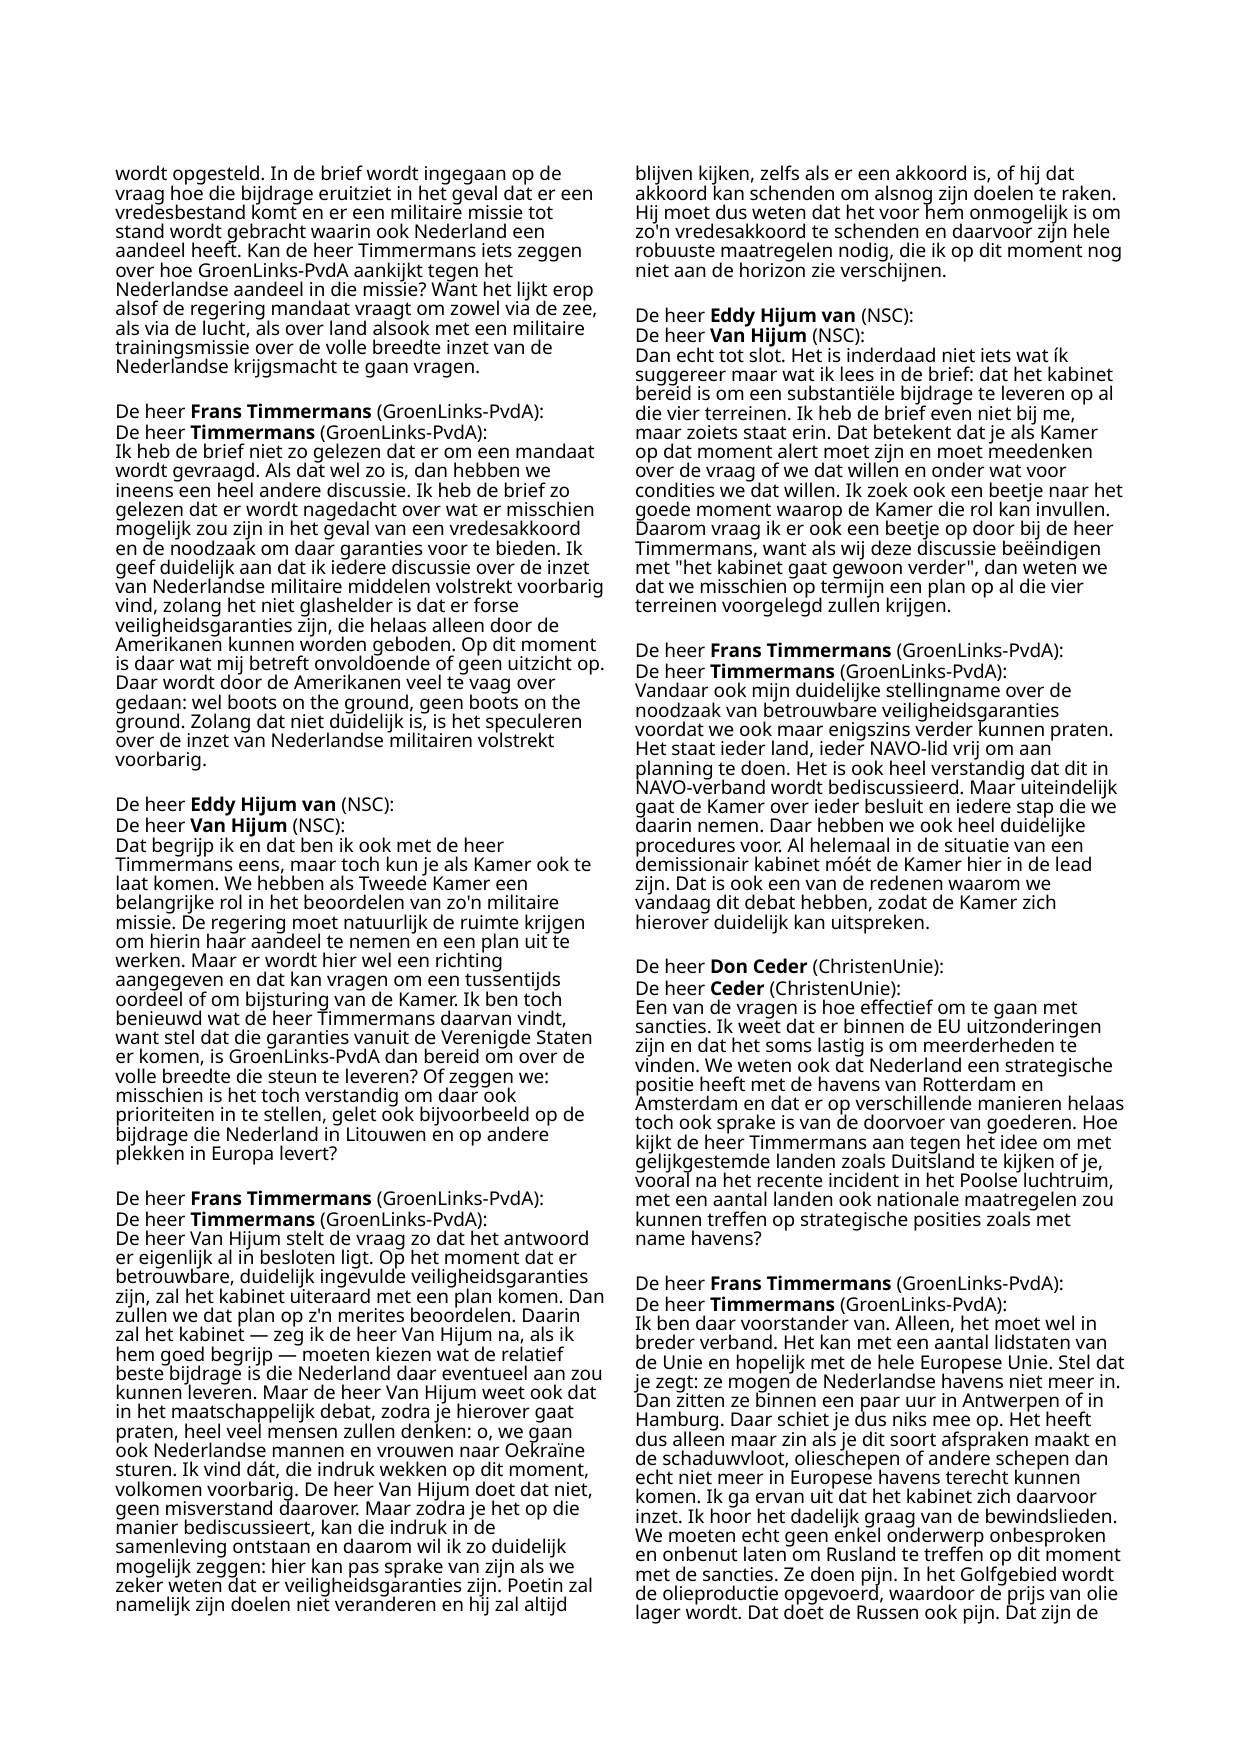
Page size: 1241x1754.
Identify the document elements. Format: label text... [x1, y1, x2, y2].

text blijven kijken, zelfs als er een akkoord is, of hij dat akkoord kan schenden om alsnog zijn doelen te raken. Hij moet dus weten dat het voor hem onmogelijk is om zo'n vredesakkoord te schenden en daarvoor zijn hele robuuste maatregelen nodig, die ik op dit moment nog niet aan de horizon zie verschijnen. [635, 165, 1125, 281]
text De heer Frans Timmermans (GroenLinks-PvdA): [115, 398, 605, 424]
text De heer Van Hijum stelt de vraag zo dat het antwoord er eigenlijk al in besloten ligt. Op het moment dat er betrouwbare, duidelijk ingevulde veiligheidsgaranties zijn, zal het kabinet uiteraard met een plan komen. Dan zullen we dat plan op z'n merites beoordelen. Daarin zal het kabinet — zeg ik de heer Van Hijum na, als ik hem goed begrijp — moeten kiezen wat de relatief beste bijdrage is die Nederland daar eventueel aan zou kunnen leveren. Maar de heer Van Hijum weet ook dat in het maatschappelijk debat, zodra je hierover gaat praten, heel veel mensen zullen denken: o, we gaan ook Nederlandse mannen en vrouwen naar Oekraïne sturen. Ik vind dát, die indruk wekken op dit moment, volkomen voorbarig. De heer Van Hijum doet dat niet, geen misverstand daarover. Maar zodra je het op die manier bediscussieert, kan die indruk in de samenleving ontstaan en daarom wil ik zo duidelijk mogelijk zeggen: hier kan pas sprake van zijn als we zeker weten dat er veiligheidsgaranties zijn. Poetin zal namelijk zijn doelen niet veranderen en hij zal altijd [115, 1230, 605, 1615]
text De heer Van Hijum (NSC): [635, 327, 1125, 347]
text Een van de vragen is hoe effectief om te gaan met sancties. Ik weet dat er binnen de EU uitzonderingen zijn en dat het soms lastig is om meerderheden te vinden. We weten ook dat Nederland een strategische positie heeft met de havens van Rotterdam en Amsterdam en dat er op verschillende manieren helaas toch ook sprake is van de doorvoer van goederen. Hoe kijkt de heer Timmermans aan tegen het idee om met gelijkgestemde landen zoals Duitsland te kijken of je, vooral na het recente incident in het Poolse luchtruim, met een aantal landen ook nationale maatregelen zou kunnen treffen op strategische posities zoals met name havens? [635, 999, 1125, 1249]
text De heer Timmermans (GroenLinks-PvdA): [115, 1211, 605, 1230]
text De heer Eddy Hijum van (NSC): [115, 792, 605, 817]
text De heer Frans Timmermans (GroenLinks-PvdA): [115, 1185, 605, 1211]
text De heer Timmermans (GroenLinks-PvdA): [115, 424, 605, 443]
text De heer Don Ceder (ChristenUnie): [635, 954, 1125, 979]
text De heer Timmermans (GroenLinks-PvdA): [635, 1296, 1125, 1315]
text De heer Frans Timmermans (GroenLinks-PvdA): [635, 1270, 1125, 1296]
text Vandaar ook mijn duidelijke stellingname over de noodzaak van betrouwbare veiligheidsgaranties voordat we ook maar enigszins verder kunnen praten. Het staat ieder land, ieder NAVO-lid vrij om aan planning te doen. Het is ook heel verstandig dat dit in NAVO-verband wordt bediscussieerd. Maar uiteindelijk gaat de Kamer over ieder besluit en iedere stap die we daarin nemen. Daar hebben we ook heel duidelijke procedures voor. Al helemaal in de situatie van een demissionair kabinet móét de Kamer hier in de lead zijn. Dat is ook een van de redenen waarom we vandaag dit debat hebben, zodat de Kamer zich hierover duidelijk kan uitspreken. [635, 682, 1125, 933]
text Ik heb de brief niet zo gelezen dat er om een mandaat wordt gevraagd. Als dat wel zo is, dan hebben we ineens een heel andere discussie. Ik heb de brief zo gelezen dat er wordt nagedacht over wat er misschien mogelijk zou zijn in het geval van een vredesakkoord en de noodzaak om daar garanties voor te bieden. Ik geef duidelijk aan dat ik iedere discussie over de inzet van Nederlandse militaire middelen volstrekt voorbarig vind, zolang het niet glashelder is dat er forse veiligheidsgaranties zijn, die helaas alleen door de Amerikanen kunnen worden geboden. Op dit moment is daar wat mij betreft onvoldoende of geen uitzicht op. Daar wordt door de Amerikanen veel te vaag over gedaan: wel boots on the ground, geen boots on the ground. Zolang dat niet duidelijk is, is het speculeren over de inzet van Nederlandse militairen volstrekt voorbarig. [115, 443, 605, 771]
text De heer Eddy Hijum van (NSC): [635, 302, 1125, 327]
text Dan echt tot slot. Het is inderdaad niet iets wat ík suggereer maar wat ik lees in de brief: dat het kabinet bereid is om een substantiële bijdrage te leveren op al die vier terreinen. Ik heb de brief even niet bij me, maar zoiets staat erin. Dat betekent dat je als Kamer op dat moment alert moet zijn en moet meedenken over de vraag of we dat willen en onder wat voor condities we dat willen. Ik zoek ook een beetje naar het goede moment waarop de Kamer die rol kan invullen. Daarom vraag ik er ook een beetje op door bij de heer Timmermans, want als wij deze discussie beëindigen met "het kabinet gaat gewoon verder", dan weten we dat we misschien op termijn een plan op al die vier terreinen voorgelegd zullen krijgen. [635, 347, 1125, 617]
text wordt opgesteld. In de brief wordt ingegaan op de vraag hoe die bijdrage eruitziet in het geval dat er een vredesbestand komt en er een militaire missie tot stand wordt gebracht waarin ook Nederland een aandeel heeft. Kan de heer Timmermans iets zeggen over hoe GroenLinks-PvdA aankijkt tegen het Nederlandse aandeel in die missie? Want het lijkt erop alsof de regering mandaat vraagt om zowel via de zee, als via de lucht, als over land alsook met een militaire trainingsmissie over de volle breedte inzet van de Nederlandse krijgsmacht te gaan vragen. [115, 165, 605, 377]
text De heer Frans Timmermans (GroenLinks-PvdA): [635, 637, 1125, 663]
text De heer Van Hijum (NSC): [115, 817, 605, 837]
text Dat begrijp ik en dat ben ik ook met de heer Timmermans eens, maar toch kun je als Kamer ook te laat komen. We hebben als Tweede Kamer een belangrijke rol in het beoordelen van zo'n militaire missie. De regering moet natuurlijk de ruimte krijgen om hierin haar aandeel te nemen en een plan uit te werken. Maar er wordt hier wel een richting aangegeven en dat kan vragen om een tussentijds oordeel of om bijsturing van de Kamer. Ik ben toch benieuwd wat de heer Timmermans daarvan vindt, want stel dat die garanties vanuit de Verenigde Staten er komen, is GroenLinks-PvdA dan bereid om over de volle breedte die steun te leveren? Of zeggen we: misschien is het toch verstandig om daar ook prioriteiten in te stellen, gelet ook bijvoorbeeld op de bijdrage die Nederland in Litouwen en op andere plekken in Europa levert? [115, 837, 605, 1164]
text De heer Timmermans (GroenLinks-PvdA): [635, 663, 1125, 682]
text De heer Ceder (ChristenUnie): [635, 979, 1125, 999]
text Ik ben daar voorstander van. Alleen, het moet wel in breder verband. Het kan met een aantal lidstaten van de Unie en hopelijk met de hele Europese Unie. Stel dat je zegt: ze mogen de Nederlandse havens niet meer in. Dan zitten ze binnen een paar uur in Antwerpen of in Hamburg. Daar schiet je dus niks mee op. Het heeft dus alleen maar zin als je dit soort afspraken maakt en de schaduwvloot, olieschepen of andere schepen dan echt niet meer in Europese havens terecht kunnen komen. Ik ga ervan uit dat het kabinet zich daarvoor inzet. Ik hoor het dadelijk graag van de bewindslieden. We moeten echt geen enkel onderwerp onbesproken en onbenut laten om Rusland te treffen op dit moment met de sancties. Ze doen pijn. In het Golfgebied wordt de olieproductie opgevoerd, waardoor de prijs van olie lager wordt. Dat doet de Russen ook pijn. Dat zijn de [635, 1315, 1125, 1623]
